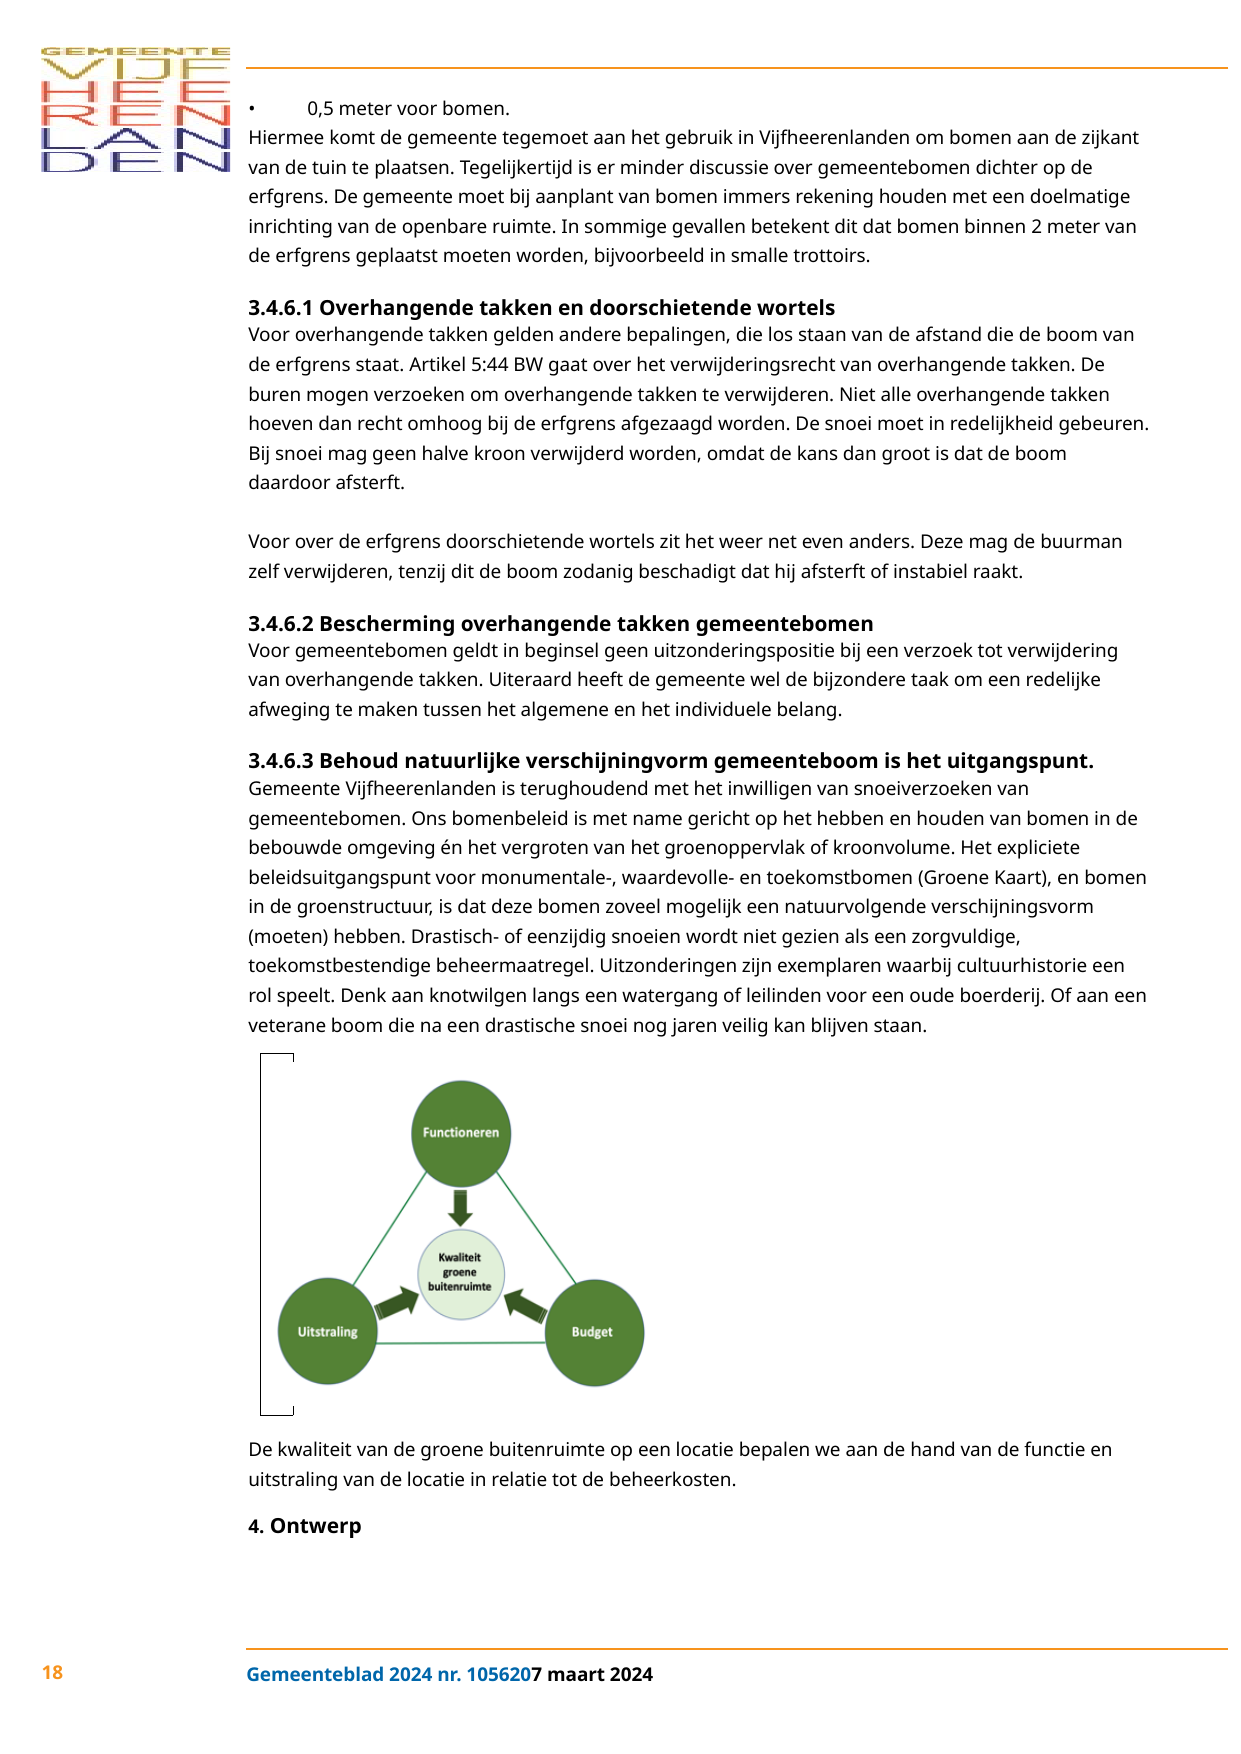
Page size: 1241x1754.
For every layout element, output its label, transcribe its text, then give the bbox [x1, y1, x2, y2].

text Voor over de erfgrens doorschietende wortels zit het weer net even anders. Deze mag de buurman zelf verwijderen, tenzij dit de boom zodanig beschadigt dat hij afsterft of instabiel raakt. [248, 529, 1152, 584]
picture [41, 47, 231, 172]
text 4. Ontwerp [248, 1511, 1152, 1540]
text Voor overhangende takken gelden andere bepalingen, die los staan van de afstand die de boom van de erfgrens staat. Artikel 5:44 BW gaat over het verwijderingsrecht van overhangende takken. De buren mogen verzoeken om overhangende takken te verwijderen. Niet alle overhangende takken hoeven dan recht omhoog bij de erfgrens afgezaagd worden. De snoei moet in redelijkheid gebeuren. Bij snoei mag geen halve kroon verwijderd worden, omdat de kans dan groot is dat de boom daardoor afsterft. [248, 322, 1152, 495]
text 3.4.6.3 Behoud natuurlijke verschijningvorm gemeenteboom is het uitgangspunt. [248, 747, 1152, 775]
text De kwaliteit van de groene buitenruimte op een locatie bepalen we aan de hand van de functie en uitstraling van de locatie in relatie tot de beheerkosten. [248, 1436, 1152, 1492]
text Voor gemeentebomen geldt in beginsel geen uitzonderingspositie bij een verzoek tot verwijdering van overhangende takken. Uiteraard heeft de gemeente wel de bijzondere taak om een redelijke afweging te maken tussen het algemene en het individuele belang. [248, 637, 1152, 722]
text 3.4.6.1 Overhangende takken en doorschietende wortels [248, 293, 1152, 322]
picture [268, 1062, 677, 1406]
list 0,5 meter voor bomen. [248, 95, 1152, 121]
text Gemeente Vijfheerenlanden is terughoudend met het inwilligen van snoeiverzoeken van gemeentebomen. Ons bomenbeleid is met name gericht op het hebben en houden van bomen in de bebouwde omgeving én het vergroten van het groenoppervlak of kroonvolume. Het expliciete beleidsuitgangspunt voor monumentale-, waardevolle- en toekomstbomen (Groene Kaart), en bomen in de groenstructuur, is dat deze bomen zoveel mogelijk een natuurvolgende verschijningsvorm (moeten) hebben. Drastisch- of eenzijdig snoeien wordt niet gezien als een zorgvuldige, toekomstbestendige beheermaatregel. Uitzonderingen zijn exemplaren waarbij cultuurhistorie een rol speelt. Denk aan knotwilgen langs een watergang of leilinden voor een oude boerderij. Of aan een veterane boom die na een drastische snoei nog jaren veilig kan blijven staan. [248, 775, 1152, 1037]
text 3.4.6.2 Bescherming overhangende takken gemeentebomen [248, 609, 1152, 637]
text Hiermee komt de gemeente tegemoet aan het gebruik in Vijfheerenlanden om bomen aan de zijkant van de tuin te plaatsen. Tegelijkertijd is er minder discussie over gemeentebomen dichter op de erfgrens. De gemeente moet bij aanplant van bomen immers rekening houden met een doelmatige inrichting van de openbare ruimte. In sommige gevallen betekent dit dat bomen binnen 2 meter van de erfgrens geplaatst moeten worden, bijvoorbeeld in smalle trottoirs. [248, 124, 1152, 268]
